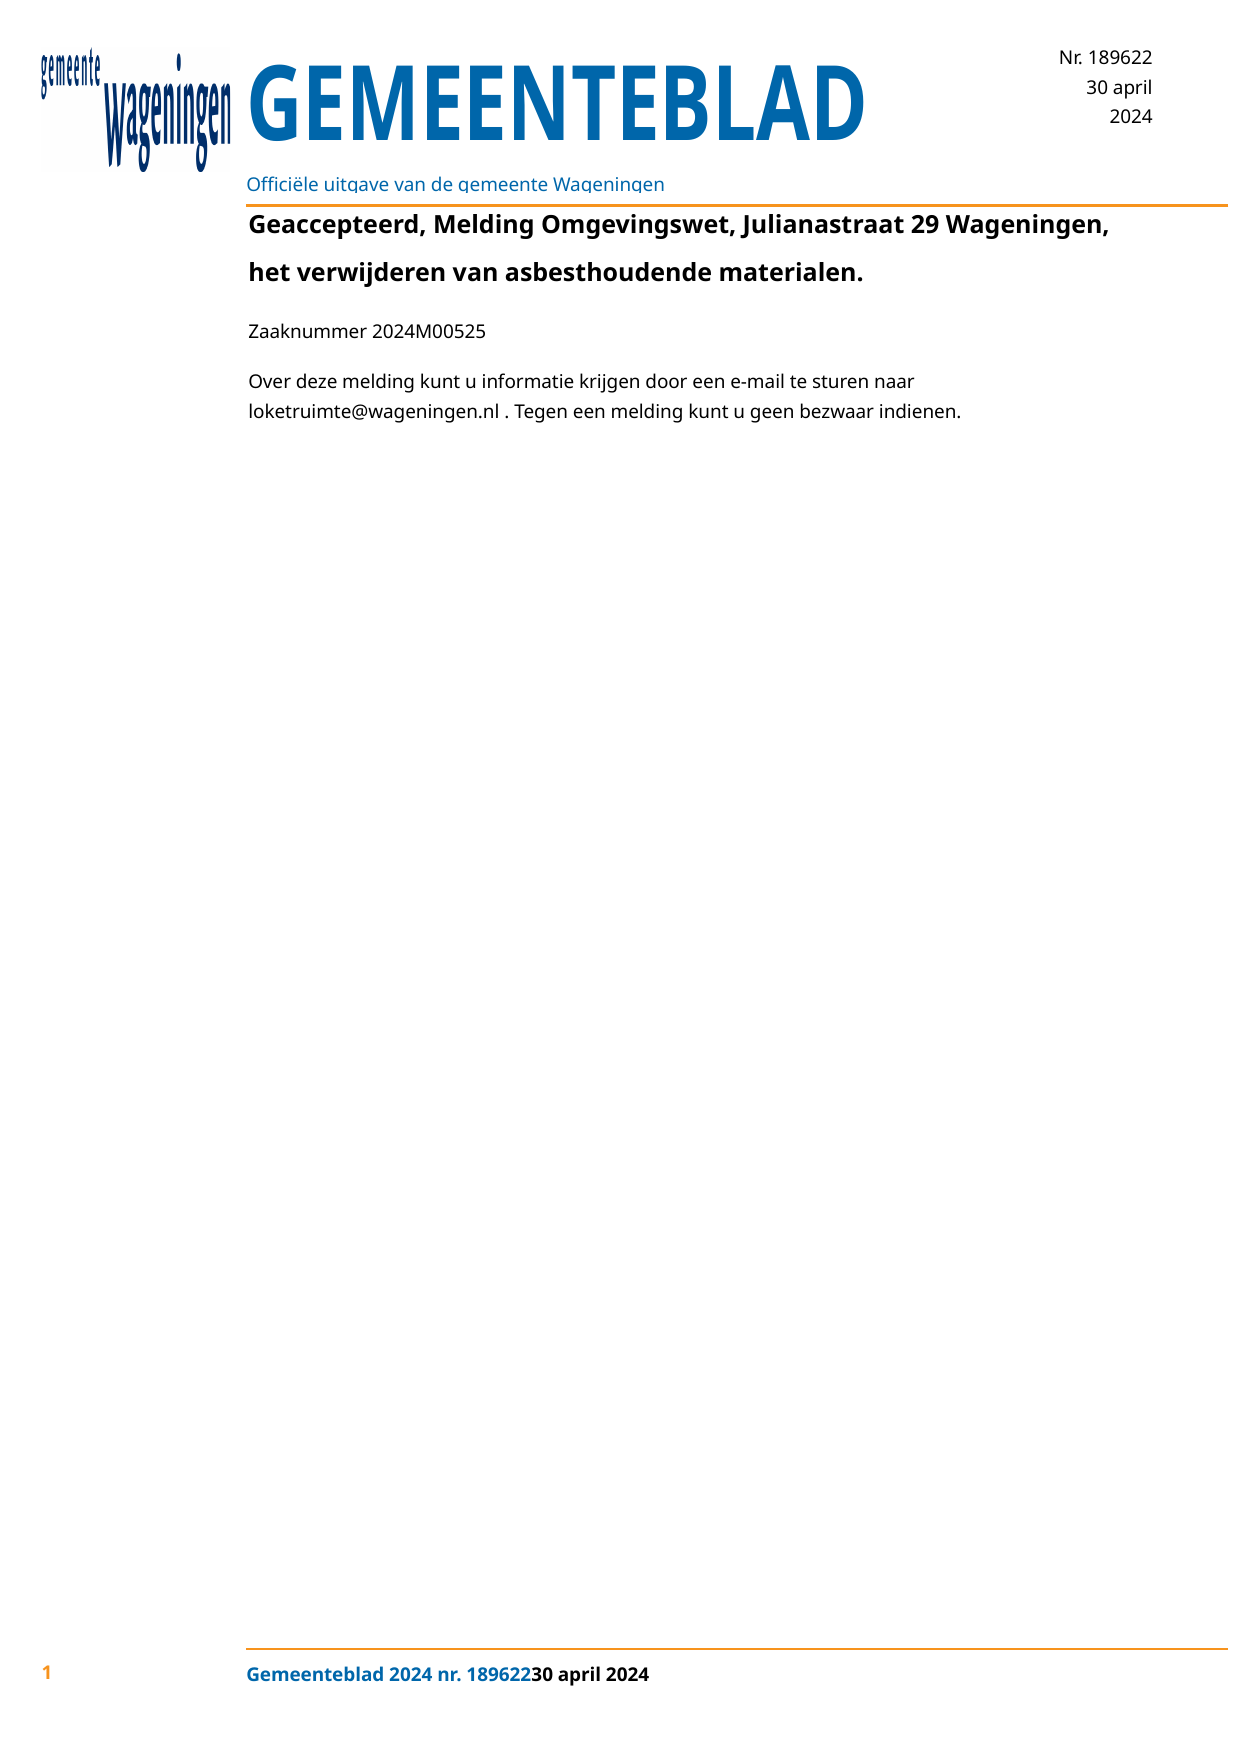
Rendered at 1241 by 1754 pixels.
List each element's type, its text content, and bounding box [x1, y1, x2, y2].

text Geaccepteerd, Melding Omgevingswet, Julianastraat 29 Wageningen, het verwijderen van asbesthoudende materialen. [248, 207, 1152, 288]
picture [41, 47, 231, 172]
text Zaaknummer 2024M00525 [248, 318, 1152, 344]
text Over deze melding kunt u informatie krijgen door een e-mail te sturen naar loketruimte@wageningen.nl . Tegen een melding kunt u geen bezwaar indienen. [248, 368, 1152, 424]
